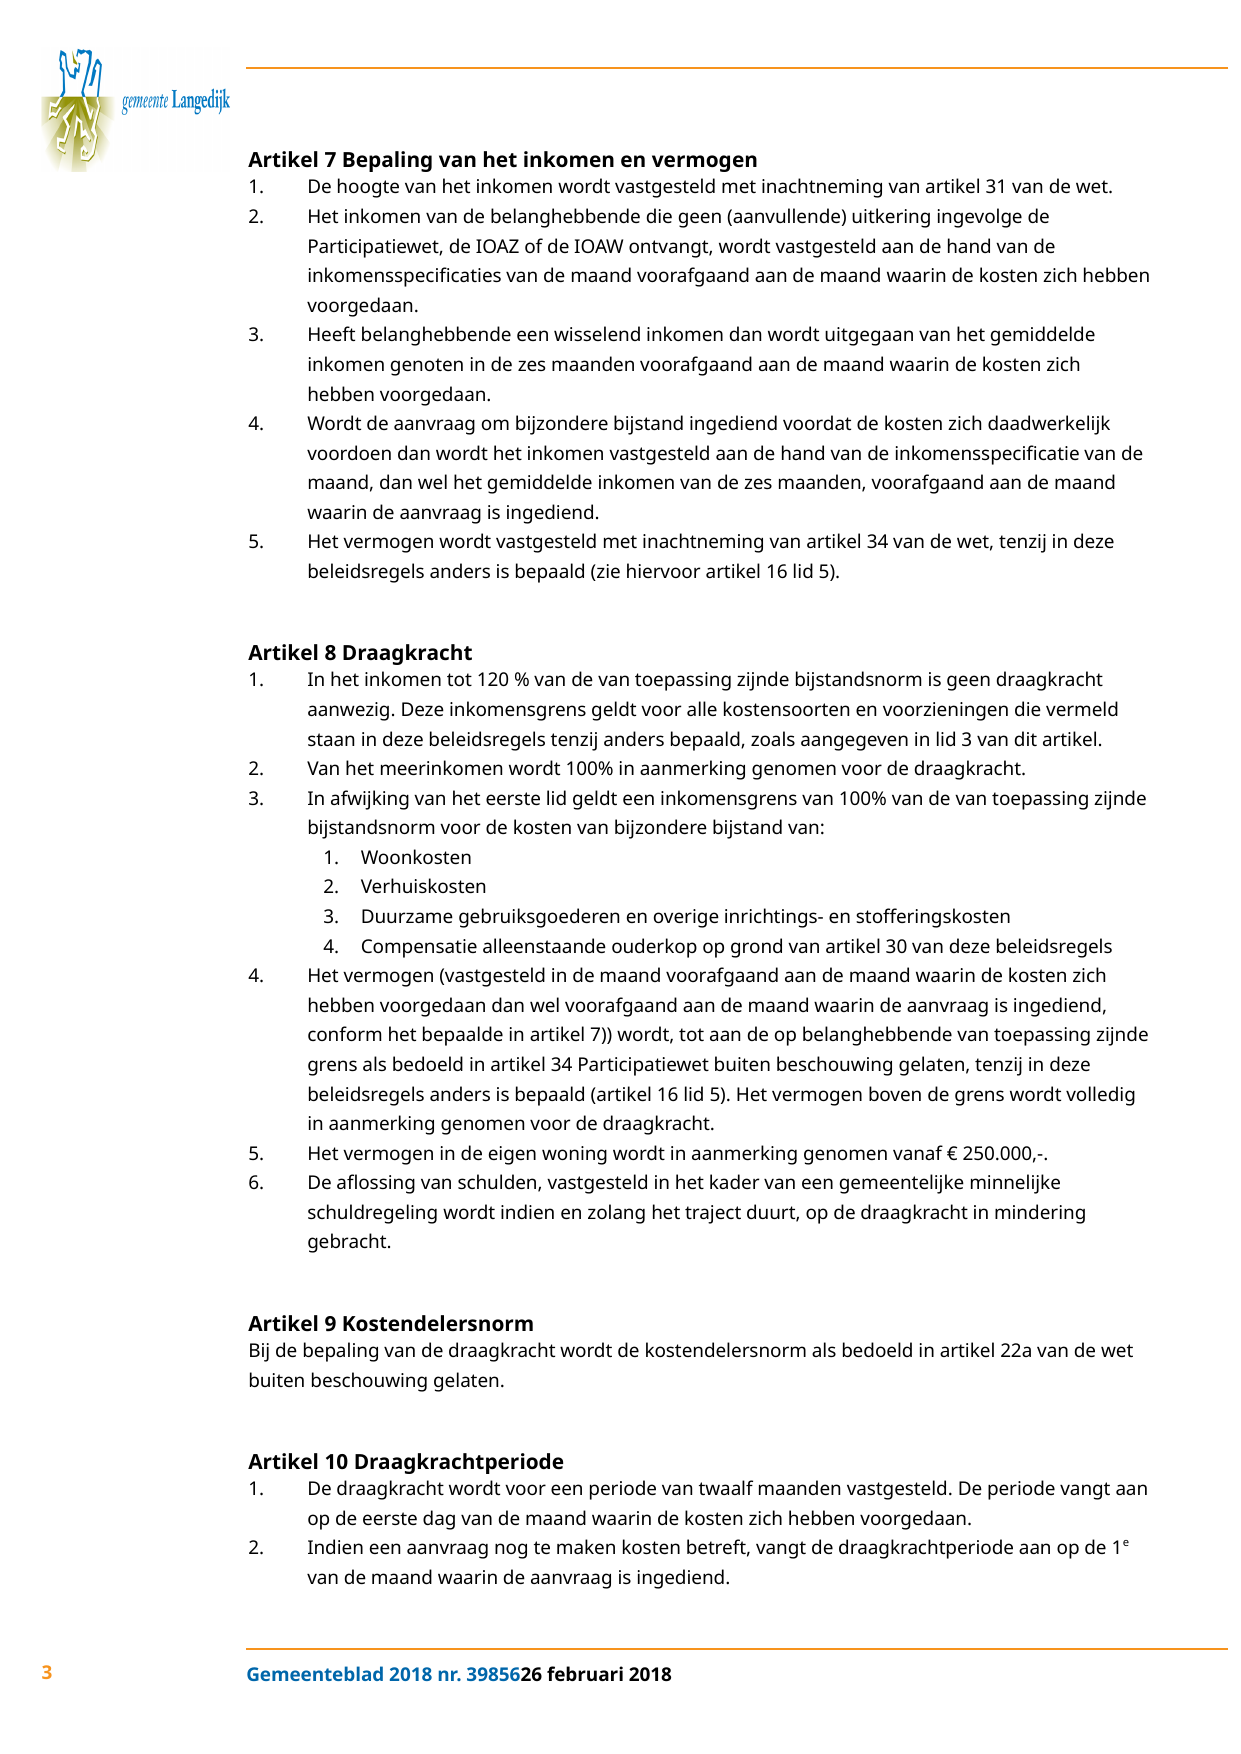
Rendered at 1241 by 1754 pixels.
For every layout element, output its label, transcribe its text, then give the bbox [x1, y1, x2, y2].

text Artikel 10 Draagkrachtperiode [248, 1447, 1152, 1475]
list Wordt de aanvraag om bijzondere bijstand ingediend voordat de kosten zich daadwerkelijk voordoen dan wordt het inkomen vastgesteld aan de hand van de inkomensspecificatie van de maand, dan wel het gemiddelde inkomen van de zes maanden, voorafgaand aan de maand waarin de aanvraag is ingediend. [248, 410, 1152, 525]
text Artikel 9 Kostendelersnorm [248, 1309, 1152, 1337]
list Het vermogen (vastgesteld in de maand voorafgaand aan de maand waarin de kosten zich hebben voorgedaan dan wel voorafgaand aan de maand waarin de aanvraag is ingediend, conform het bepaalde in artikel 7)) wordt, tot aan de op belanghebbende van toepassing zijnde grens als bedoeld in artikel 34 Participatiewet buiten beschouwing gelaten, tenzij in deze beleidsregels anders is bepaald (artikel 16 lid 5). Het vermogen boven de grens wordt volledig in aanmerking genomen voor de draagkracht. [248, 962, 1152, 1136]
list Het vermogen in de eigen woning wordt in aanmerking genomen vanaf € 250.000,-. [248, 1140, 1152, 1166]
list Het inkomen van de belanghebbende die geen (aanvullende) uitkering ingevolge de Participatiewet, de IOAZ of de IOAW ontvangt, wordt vastgesteld aan de hand van de inkomensspecificaties van de maand voorafgaand aan de maand waarin de kosten zich hebben voorgedaan. [248, 203, 1152, 318]
list Duurzame gebruiksgoederen en overige inrichtings- en stofferingskosten [323, 903, 1152, 929]
list Indien een aanvraag nog te maken kosten betreft, vangt de draagkrachtperiode aan op de 1e van de maand waarin de aanvraag is ingediend. [248, 1534, 1152, 1590]
list Woonkosten [323, 844, 1152, 870]
list Verhuiskosten [323, 874, 1152, 899]
list De aflossing van schulden, vastgesteld in het kader van een gemeentelijke minnelijke schuldregeling wordt indien en zolang het traject duurt, op de draagkracht in mindering gebracht. [248, 1169, 1152, 1254]
list Compensatie alleenstaande ouderkop op grond van artikel 30 van deze beleidsregels [323, 933, 1152, 959]
list Heeft belanghebbende een wisselend inkomen dan wordt uitgegaan van het gemiddelde inkomen genoten in de zes maanden voorafgaand aan de maand waarin de kosten zich hebben voorgedaan. [248, 322, 1152, 406]
list De hoogte van het inkomen wordt vastgesteld met inachtneming van artikel 31 van de wet. [248, 174, 1152, 199]
list Het vermogen wordt vastgesteld met inachtneming van artikel 34 van de wet, tenzij in deze beleidsregels anders is bepaald (zie hiervoor artikel 16 lid 5). [248, 529, 1152, 584]
list Van het meerinkomen wordt 100% in aanmerking genomen voor de draagkracht. [248, 755, 1152, 781]
text Artikel 8 Draagkracht [248, 638, 1152, 667]
list De draagkracht wordt voor een periode van twaalf maanden vastgesteld. De periode vangt aan op de eerste dag van de maand waarin de kosten zich hebben voorgedaan. [248, 1475, 1152, 1531]
text Bij de bepaling van de draagkracht wordt de kostendelersnorm als bedoeld in artikel 22a van de wet buiten beschouwing gelaten. [248, 1337, 1152, 1392]
list In afwijking van het eerste lid geldt een inkomensgrens van 100% van de van toepassing zijnde bijstandsnorm voor de kosten van bijzondere bijstand van: [248, 785, 1152, 840]
picture [41, 47, 231, 172]
text Artikel 7 Bepaling van het inkomen en vermogen [248, 145, 1152, 174]
list In het inkomen tot 120 % van de van toepassing zijnde bijstandsnorm is geen draagkracht aanwezig. Deze inkomensgrens geldt voor alle kostensoorten en voorzieningen die vermeld staan in deze beleidsregels tenzij anders bepaald, zoals aangegeven in lid 3 van dit artikel. [248, 667, 1152, 752]
